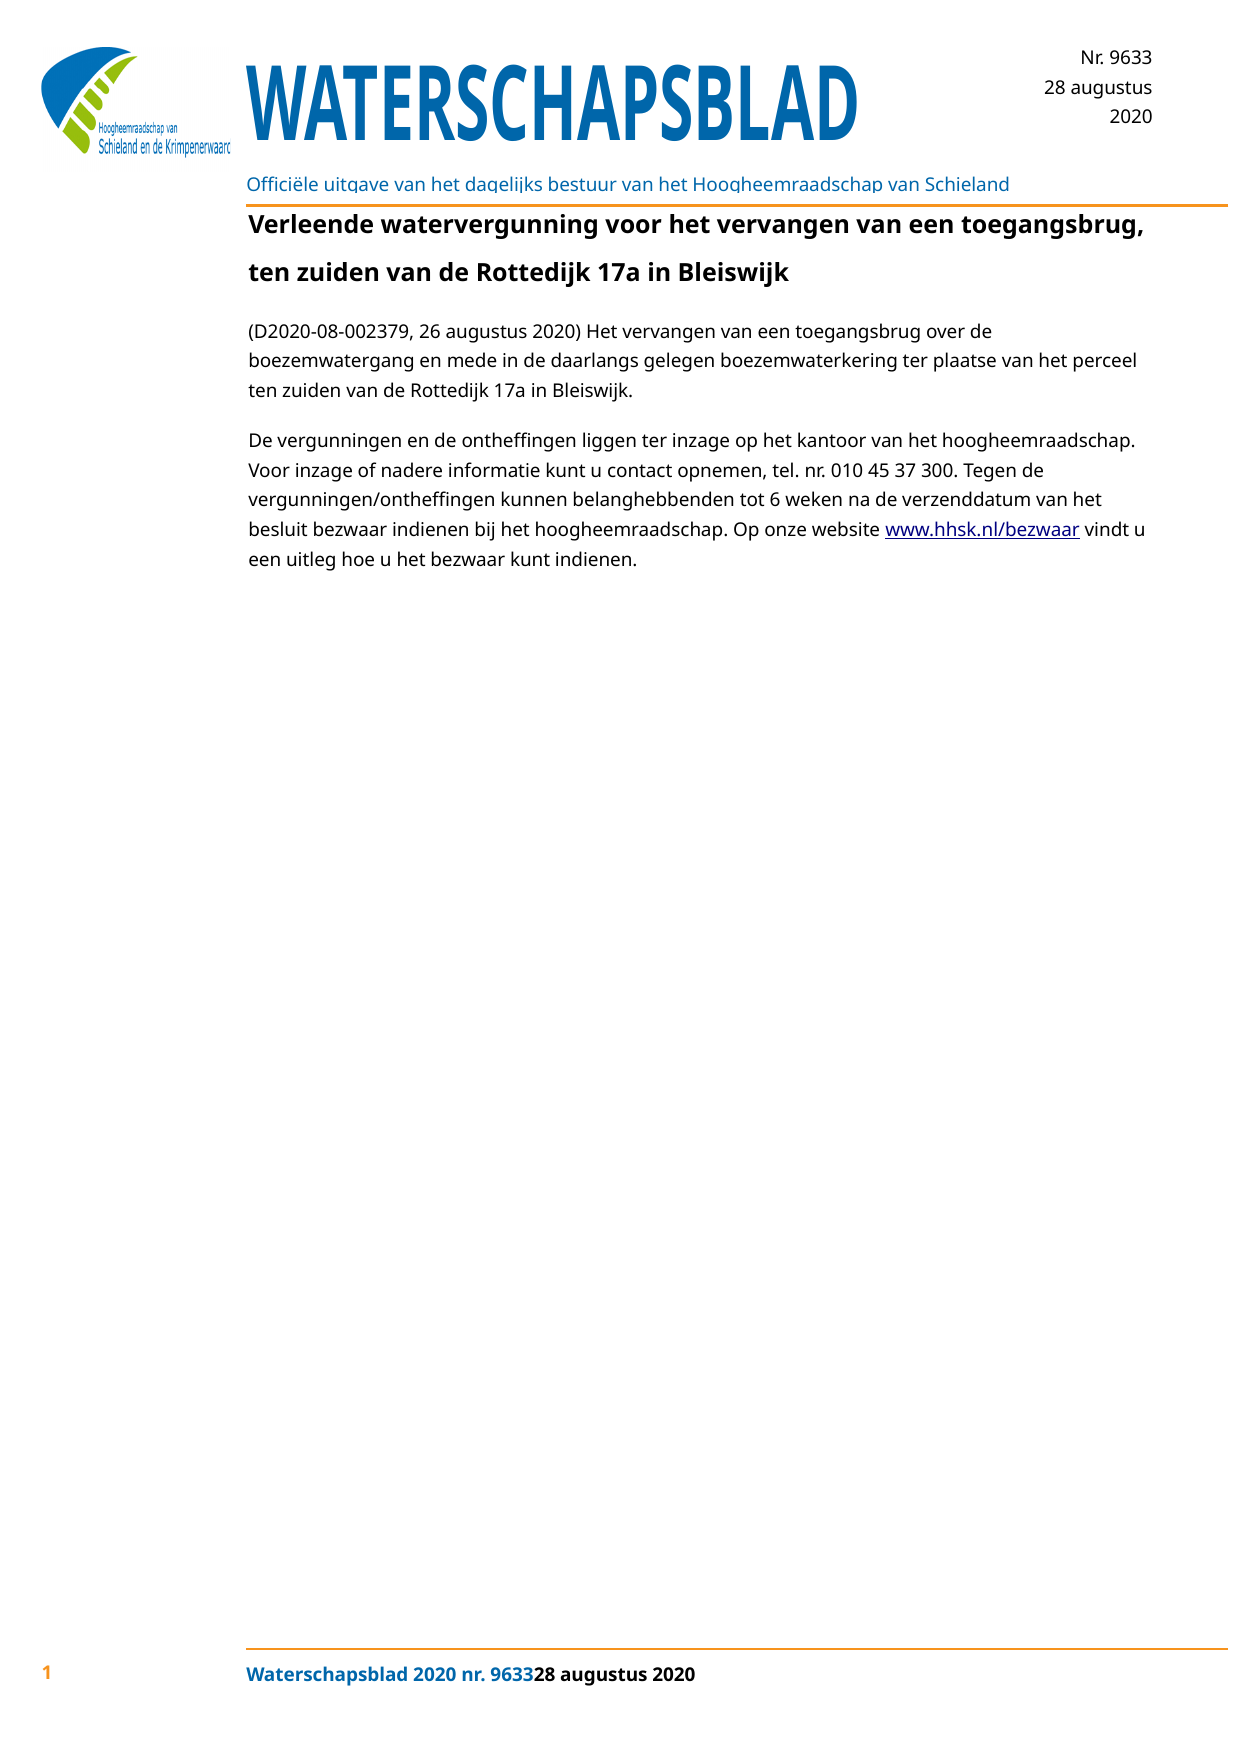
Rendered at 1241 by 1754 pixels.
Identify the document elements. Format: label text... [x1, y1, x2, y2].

text De vergunningen en de ontheffingen liggen ter inzage op het kantoor van het hoogheemraadschap. Voor inzage of nadere informatie kunt u contact opnemen, tel. nr. 010 45 37 300. Tegen de vergunningen/ontheffingen kunnen belanghebbenden tot 6 weken na de verzenddatum van het besluit bezwaar indienen bij het hoogheemraadschap. Op onze website www.hhsk.nl/bezwaar vindt u een uitleg hoe u het bezwaar kunt indienen. [248, 427, 1152, 572]
text (D2020-08-002379, 26 augustus 2020) Het vervangen van een toegangsbrug over de boezemwatergang en mede in de daarlangs gelegen boezemwaterkering ter plaatse van het perceel ten zuiden van de Rottedijk 17a in Bleiswijk. [248, 318, 1152, 403]
text Verleende watervergunning voor het vervangen van een toegangsbrug, ten zuiden van de Rottedijk 17a in Bleiswijk [248, 207, 1152, 288]
picture [41, 47, 231, 172]
